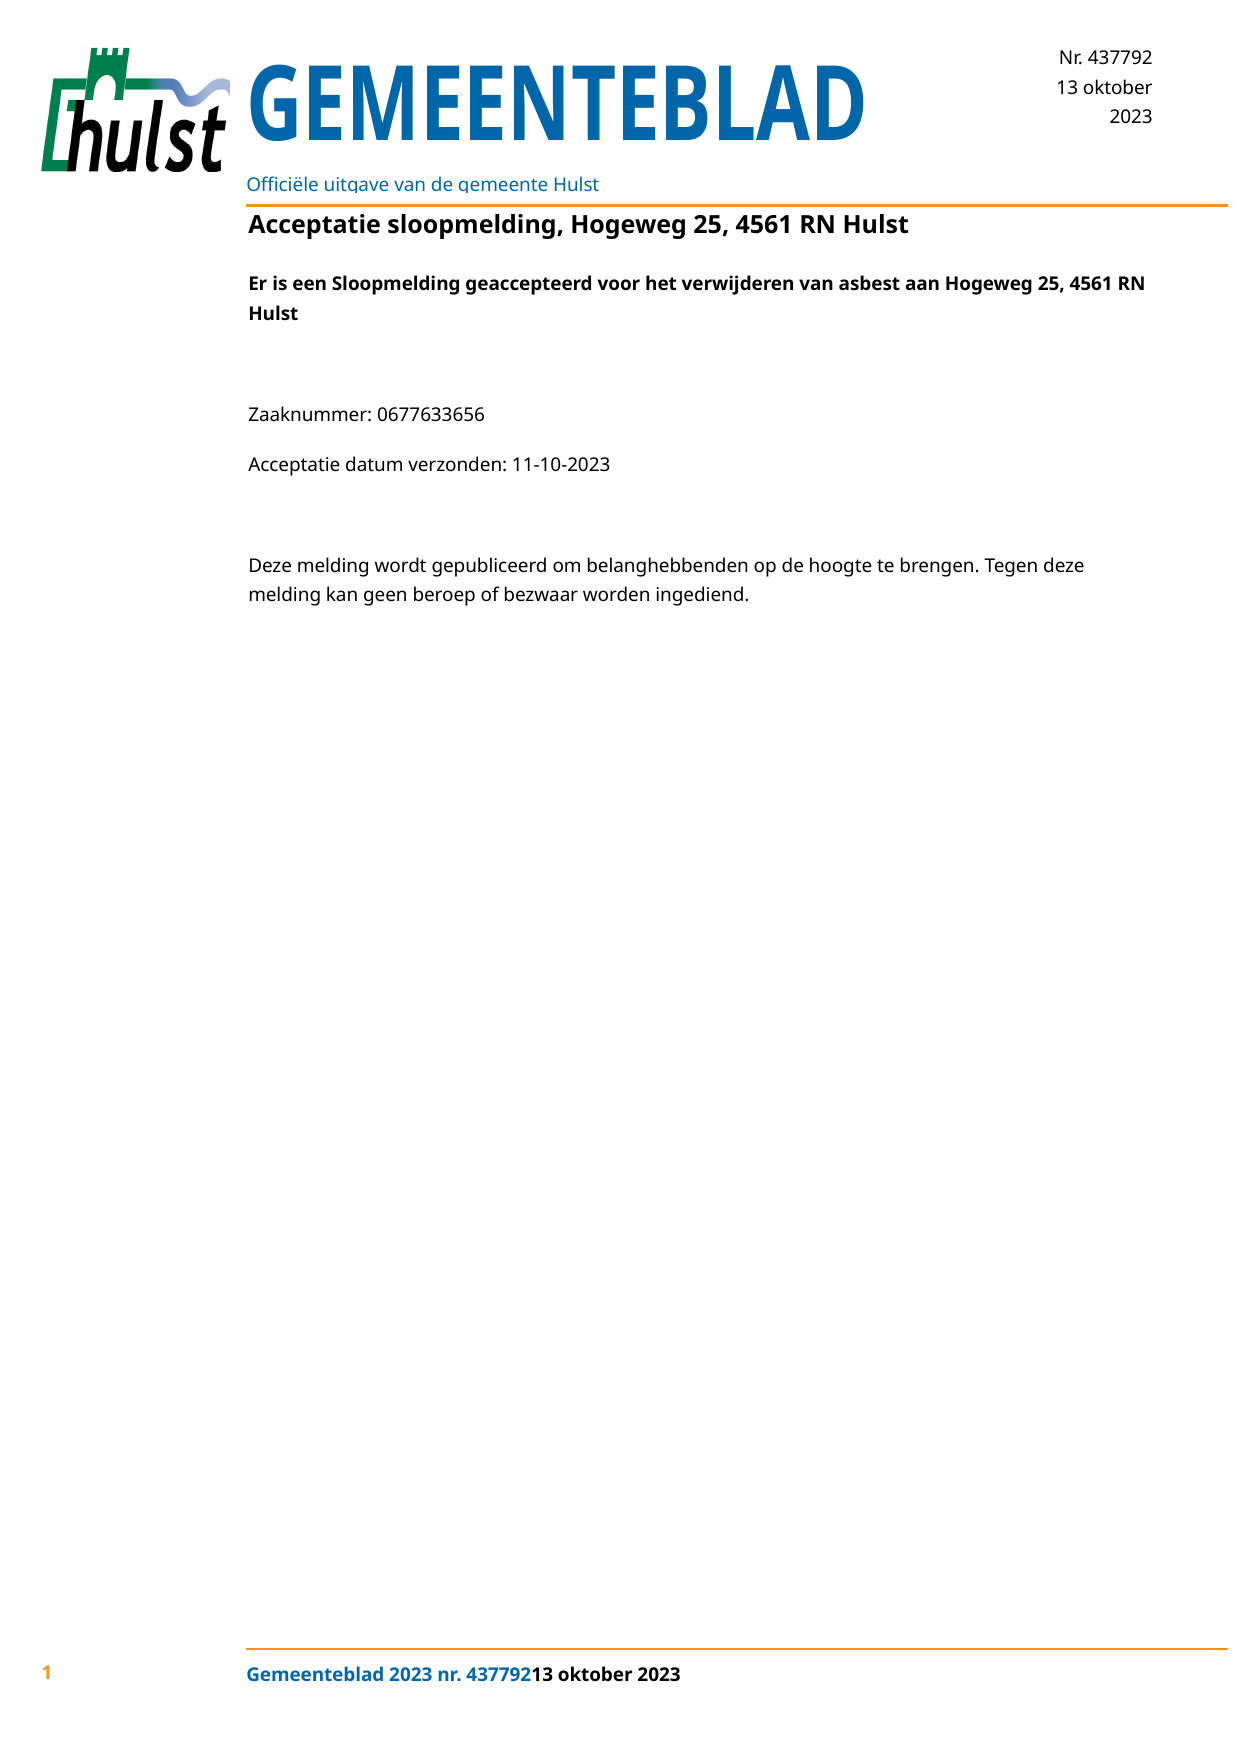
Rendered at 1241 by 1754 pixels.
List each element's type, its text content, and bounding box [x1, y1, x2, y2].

text Deze melding wordt gepubliceerd om belanghebbenden op de hoogte te brengen. Tegen deze melding kan geen beroep of bezwaar worden ingediend. [248, 552, 1152, 607]
text Er is een Sloopmelding geaccepteerd voor het verwijderen van asbest aan Hogeweg 25, 4561 RN Hulst [248, 270, 1152, 326]
text Acceptatie datum verzonden: 11-10-2023 [248, 451, 1152, 477]
text Acceptatie sloopmelding, Hogeweg 25, 4561 RN Hulst [248, 207, 1152, 241]
text Zaaknummer: 0677633656 [248, 401, 1152, 426]
picture [41, 47, 231, 172]
